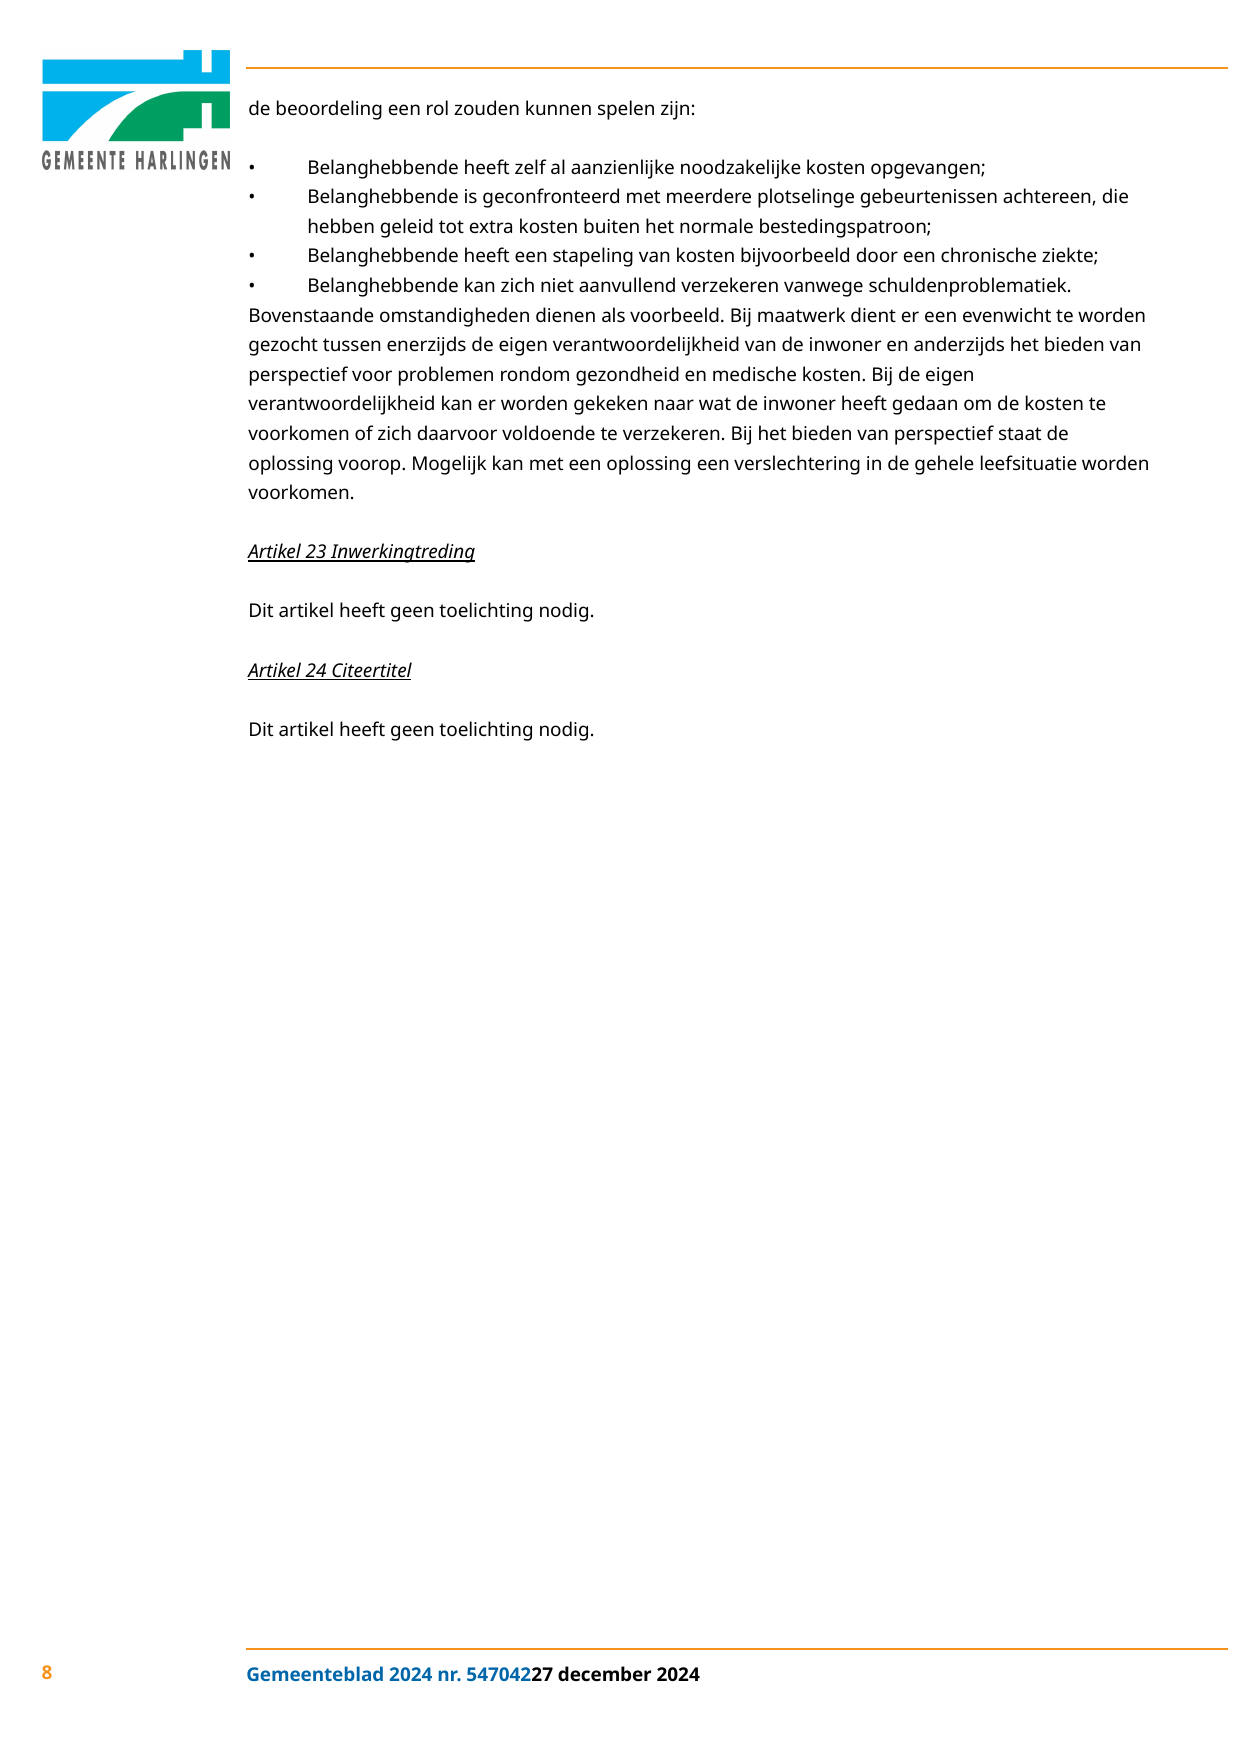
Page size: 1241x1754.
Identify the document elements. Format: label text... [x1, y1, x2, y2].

list Belanghebbende is geconfronteerd met meerdere plotselinge gebeurtenissen achtereen, die hebben geleid tot extra kosten buiten het normale bestedingspatroon; [248, 183, 1152, 239]
list Belanghebbende heeft zelf al aanzienlijke noodzakelijke kosten opgevangen; [248, 154, 1152, 180]
text Artikel 24 Citeertitel [248, 657, 1152, 683]
list Belanghebbende heeft een stapeling van kosten bijvoorbeeld door een chronische ziekte; [248, 243, 1152, 268]
text Artikel 23 Inwerkingtreding [248, 538, 1152, 564]
text Dit artikel heeft geen toelichting nodig. [248, 716, 1152, 742]
picture [41, 47, 231, 172]
list Belanghebbende kan zich niet aanvullend verzekeren vanwege schuldenproblematiek. [248, 272, 1152, 298]
text Bovenstaande omstandigheden dienen als voorbeeld. Bij maatwerk dient er een evenwicht te worden gezocht tussen enerzijds de eigen verantwoordelijkheid van de inwoner en anderzijds het bieden van perspectief voor problemen rondom gezondheid en medische kosten. Bij de eigen verantwoordelijkheid kan er worden gekeken naar wat de inwoner heeft gedaan om de kosten te voorkomen of zich daarvoor voldoende te verzekeren. Bij het bieden van perspectief staat de oplossing voorop. Mogelijk kan met een oplossing een verslechtering in de gehele leefsituatie worden voorkomen. [248, 302, 1152, 505]
text Dit artikel heeft geen toelichting nodig. [248, 598, 1152, 623]
text de beoordeling een rol zouden kunnen spelen zijn: [248, 95, 1152, 121]
